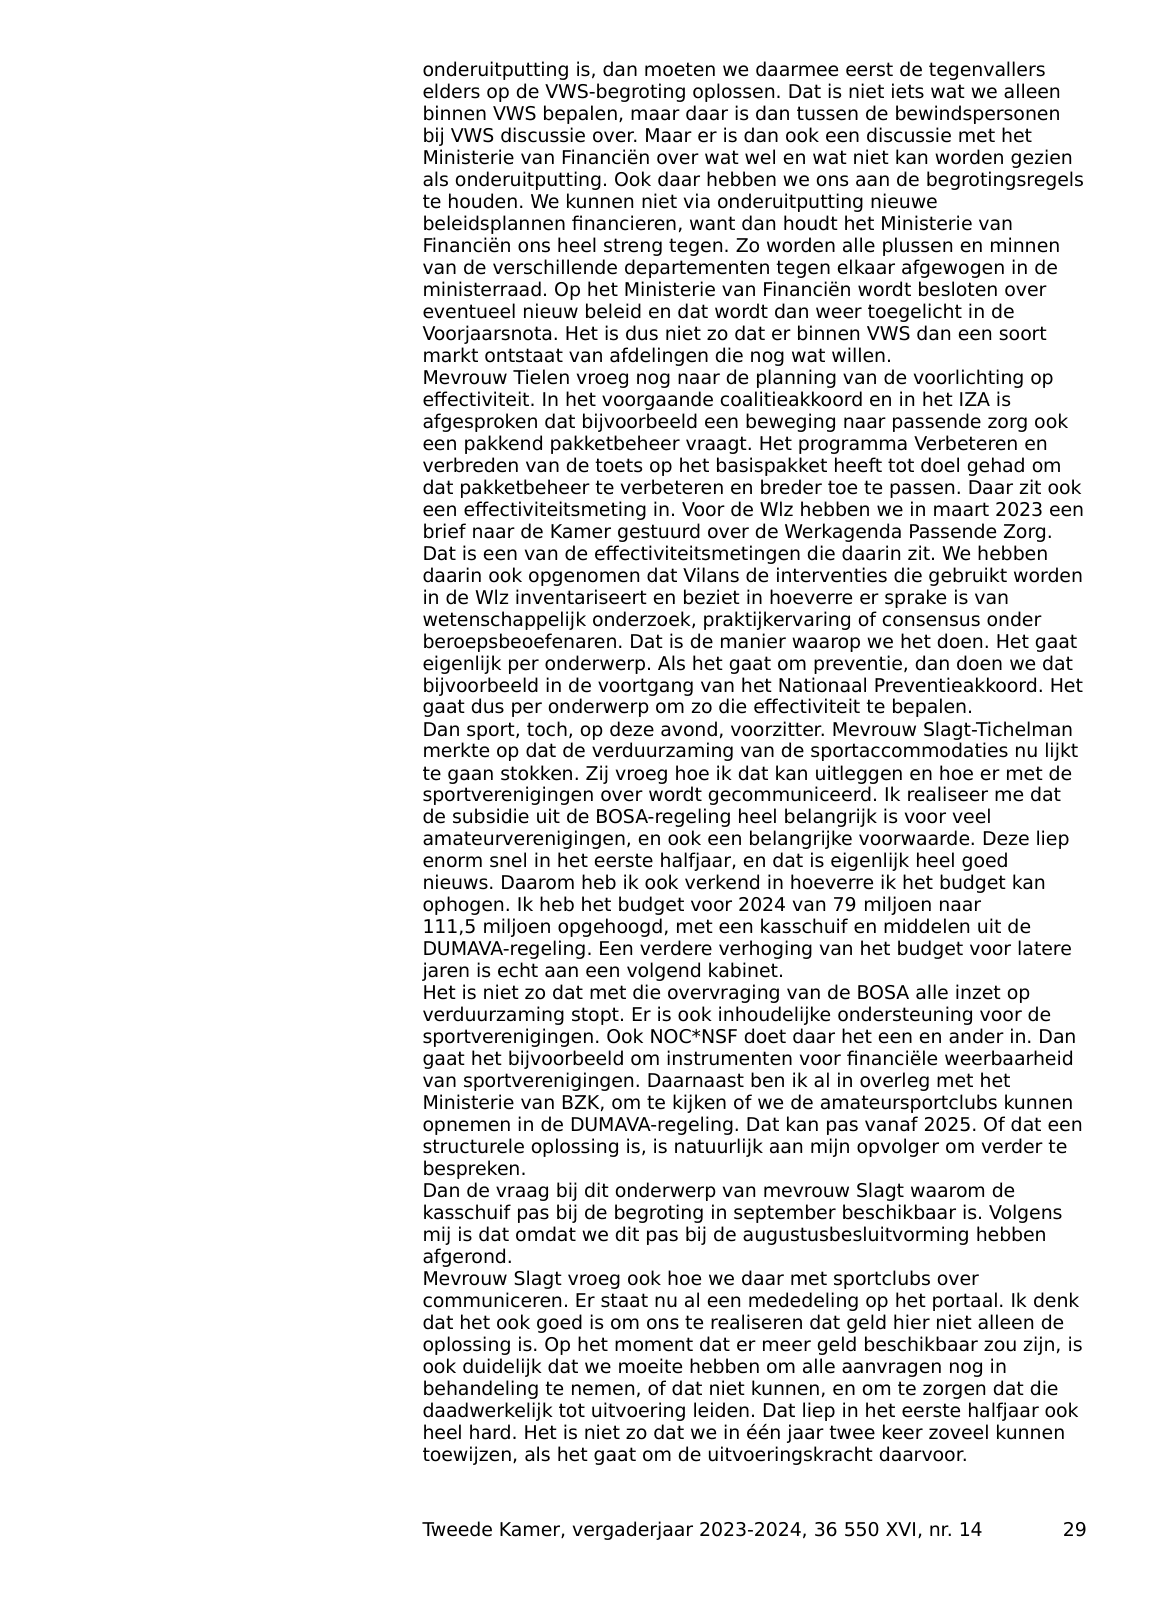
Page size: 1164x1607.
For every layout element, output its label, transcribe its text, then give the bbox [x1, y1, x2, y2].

text Dan de vraag bij dit onderwerp van mevrouw Slagt waarom de kasschuif pas bij de begroting in september beschikbaar is. Volgens mij is dat omdat we dit pas bij de augustusbesluitvorming hebben afgerond. [422, 1180, 1087, 1268]
text Het is niet zo dat met die overvraging van de BOSA alle inzet op verduurzaming stopt. Er is ook inhoudelijke ondersteuning voor de sportverenigingen. Ook NOC*NSF doet daar het een en ander in. Dan gaat het bijvoorbeeld om instrumenten voor financiële weerbaarheid van sportverenigingen. Daarnaast ben ik al in overleg met het Ministerie van BZK, om te kijken of we de amateursportclubs kunnen opnemen in de DUMAVA-regeling. Dat kan pas vanaf 2025. Of dat een structurele oplossing is, is natuurlijk aan mijn opvolger om verder te bespreken. [422, 982, 1087, 1180]
text Mevrouw Tielen vroeg nog naar de planning van de voorlichting op effectiviteit. In het voorgaande coalitieakkoord en in het IZA is afgesproken dat bijvoorbeeld een beweging naar passende zorg ook een pakkend pakketbeheer vraagt. Het programma Verbeteren en verbreden van de toets op het basispakket heeft tot doel gehad om dat pakketbeheer te verbeteren en breder toe te passen. Daar zit ook een effectiviteitsmeting in. Voor de Wlz hebben we in maart 2023 een brief naar de Kamer gestuurd over de Werkagenda Passende Zorg. Dat is een van de effectiviteitsmetingen die daarin zit. We hebben daarin ook opgenomen dat Vilans de interventies die gebruikt worden in de Wlz inventariseert en beziet in hoeverre er sprake is van wetenschappelijk onderzoek, praktijkervaring of consensus onder beroepsbeoefenaren. Dat is de manier waarop we het doen. Het gaat eigenlijk per onderwerp. Als het gaat om preventie, dan doen we dat bijvoorbeeld in de voortgang van het Nationaal Preventieakkoord. Het gaat dus per onderwerp om zo die effectiviteit te bepalen. [422, 367, 1087, 718]
text onderuitputting is, dan moeten we daarmee eerst de tegenvallers elders op de VWS-begroting oplossen. Dat is niet iets wat we alleen binnen VWS bepalen, maar daar is dan tussen de bewindspersonen bij VWS discussie over. Maar er is dan ook een discussie met het Ministerie van Financiën over wat wel en wat niet kan worden gezien als onderuitputting. Ook daar hebben we ons aan de begrotingsregels te houden. We kunnen niet via onderuitputting nieuwe beleidsplannen financieren, want dan houdt het Ministerie van Financiën ons heel streng tegen. Zo worden alle plussen en minnen van de verschillende departementen tegen elkaar afgewogen in de ministerraad. Op het Ministerie van Financiën wordt besloten over eventueel nieuw beleid en dat wordt dan weer toegelicht in de Voorjaarsnota. Het is dus niet zo dat er binnen VWS dan een soort markt ontstaat van afdelingen die nog wat willen. [422, 59, 1087, 367]
text Dan sport, toch, op deze avond, voorzitter. Mevrouw Slagt-Tichelman merkte op dat de verduurzaming van de sportaccommodaties nu lijkt te gaan stokken. Zij vroeg hoe ik dat kan uitleggen en hoe er met de sportverenigingen over wordt gecommuniceerd. Ik realiseer me dat de subsidie uit de BOSA-regeling heel belangrijk is voor veel amateurverenigingen, en ook een belangrijke voorwaarde. Deze liep enorm snel in het eerste halfjaar, en dat is eigenlijk heel goed nieuws. Daarom heb ik ook verkend in hoeverre ik het budget kan ophogen. Ik heb het budget voor 2024 van 79 miljoen naar 111,5 miljoen opgehoogd, met een kasschuif en middelen uit de DUMAVA-regeling. Een verdere verhoging van het budget voor latere jaren is echt aan een volgend kabinet. [422, 718, 1087, 982]
text Mevrouw Slagt vroeg ook hoe we daar met sportclubs over communiceren. Er staat nu al een mededeling op het portaal. Ik denk dat het ook goed is om ons te realiseren dat geld hier niet alleen de oplossing is. Op het moment dat er meer geld beschikbaar zou zijn, is ook duidelijk dat we moeite hebben om alle aanvragen nog in behandeling te nemen, of dat niet kunnen, en om te zorgen dat die daadwerkelijk tot uitvoering leiden. Dat liep in het eerste halfjaar ook heel hard. Het is niet zo dat we in één jaar twee keer zoveel kunnen toewijzen, als het gaat om de uitvoeringskracht daarvoor. [422, 1268, 1087, 1466]
